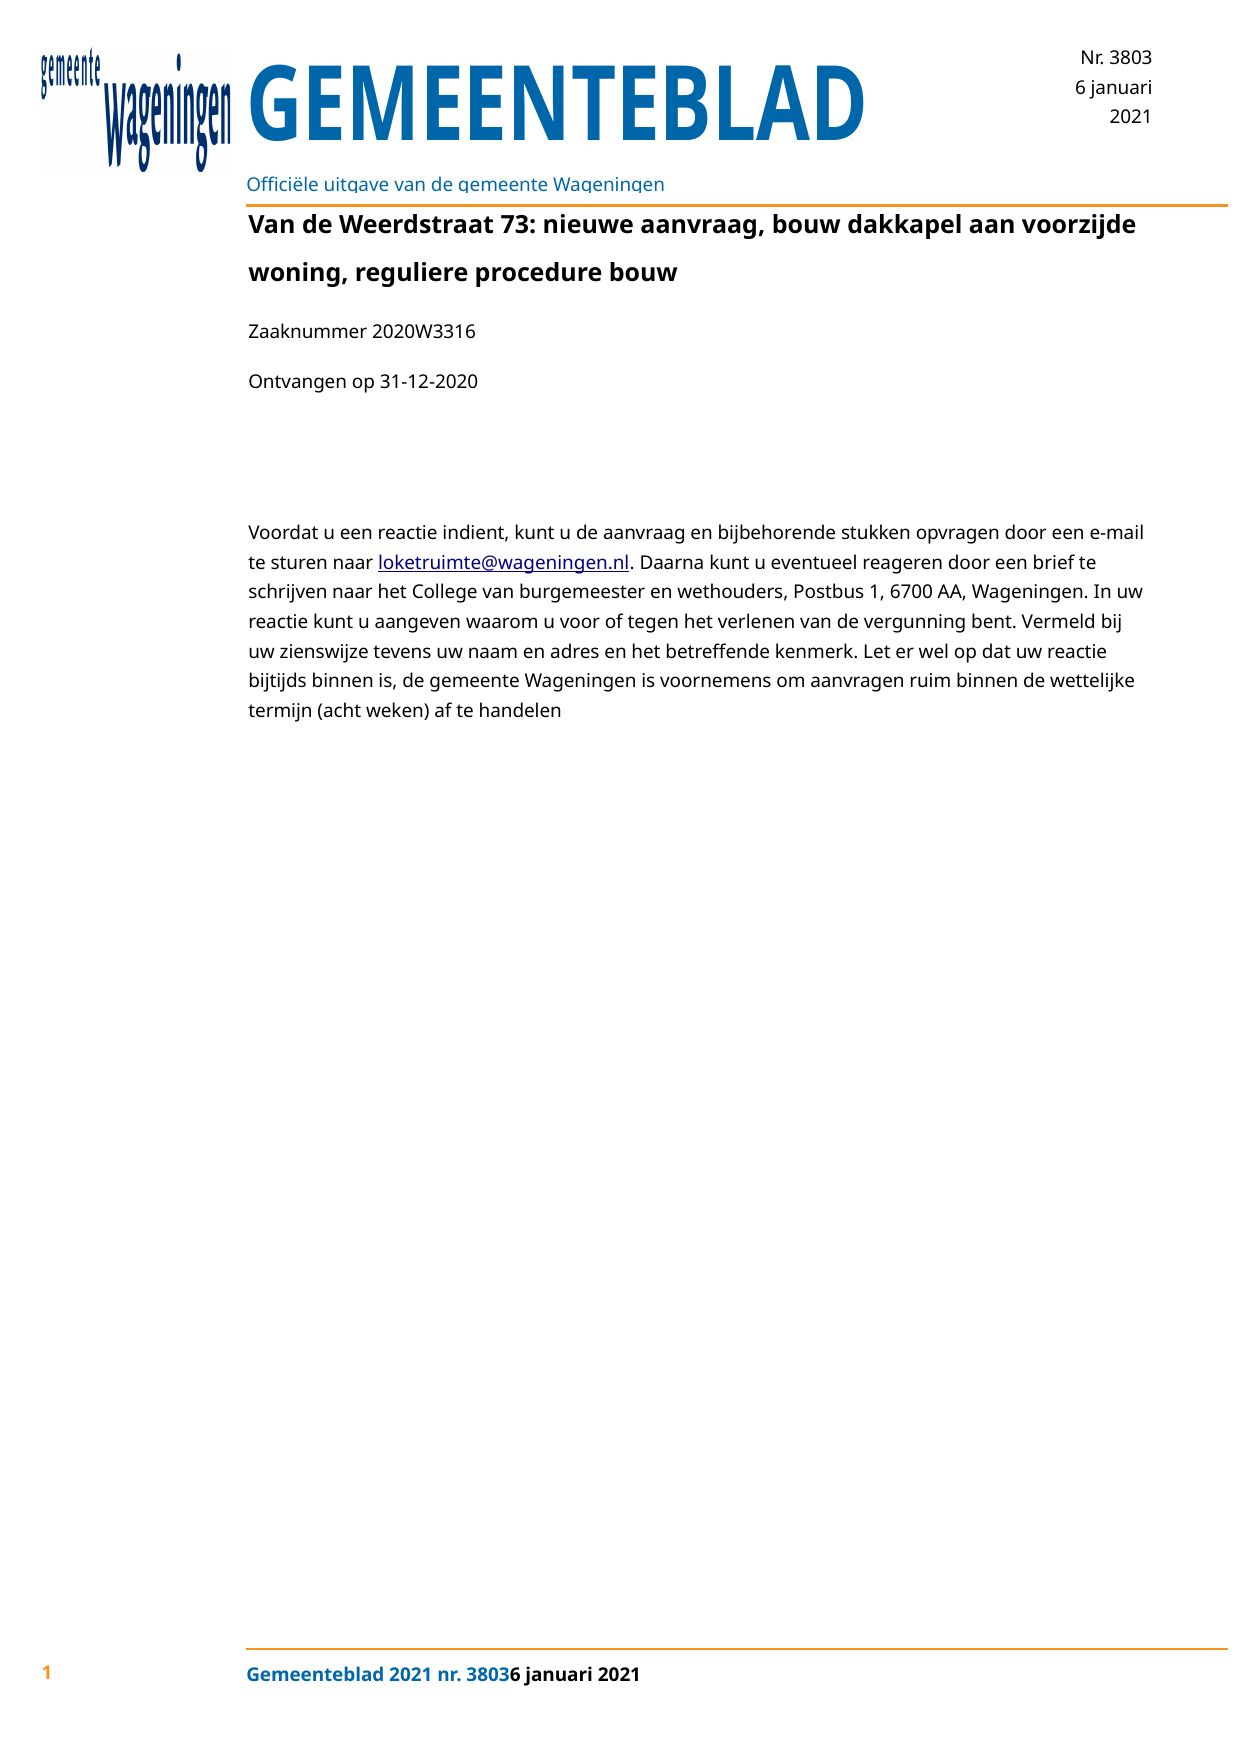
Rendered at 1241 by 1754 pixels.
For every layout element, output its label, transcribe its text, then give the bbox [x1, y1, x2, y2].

picture [41, 47, 231, 172]
text Voordat u een reactie indient, kunt u de aanvraag en bijbehorende stukken opvragen door een e-mail te sturen naar loketruimte@wageningen.nl. Daarna kunt u eventueel reageren door een brief te schrijven naar het College van burgemeester en wethouders, Postbus 1, 6700 AA, Wageningen. In uw reactie kunt u aangeven waarom u voor of tegen het verlenen van de vergunning bent. Vermeld bij uw zienswijze tevens uw naam en adres en het betreffende kenmerk. Let er wel op dat uw reactie bijtijds binnen is, de gemeente Wageningen is voornemens om aanvragen ruim binnen de wettelijke termijn (acht weken) af te handelen [248, 519, 1152, 723]
text Ontvangen op 31-12-2020 [248, 368, 1152, 394]
text Zaaknummer 2020W3316 [248, 318, 1152, 344]
text Van de Weerdstraat 73: nieuwe aanvraag, bouw dakkapel aan voorzijde woning, reguliere procedure bouw [248, 207, 1152, 288]
